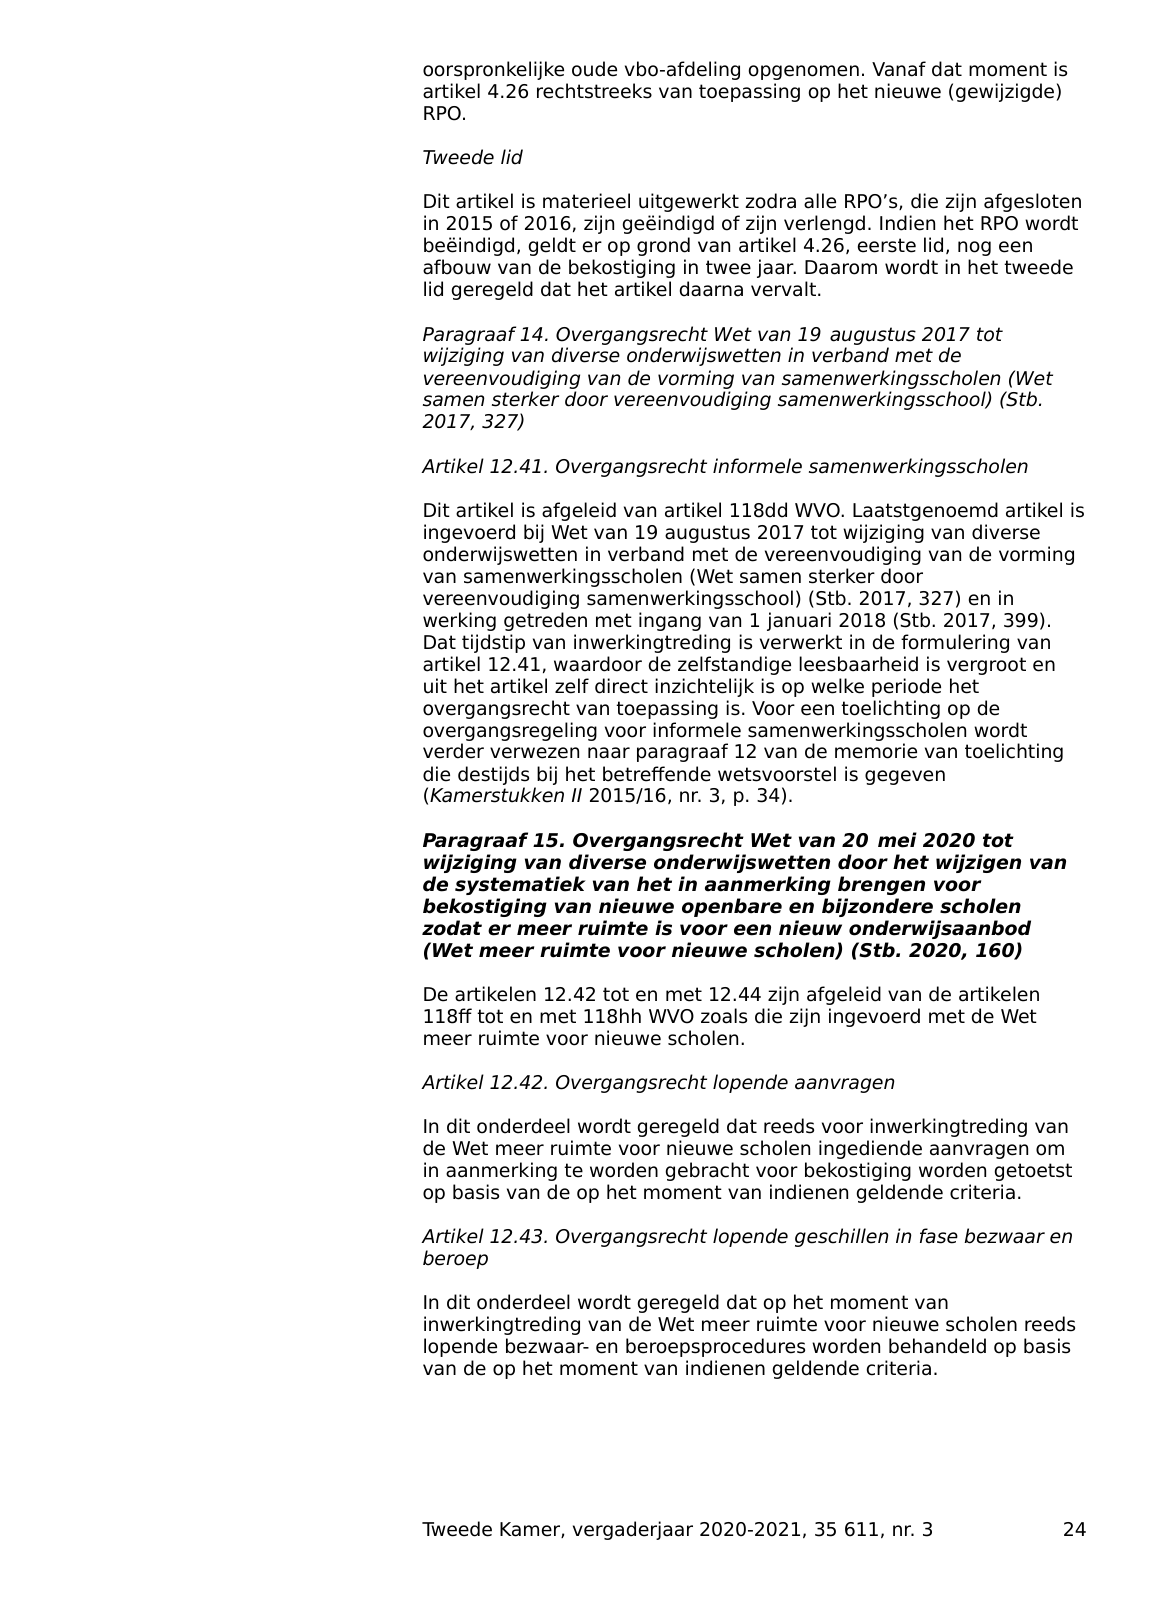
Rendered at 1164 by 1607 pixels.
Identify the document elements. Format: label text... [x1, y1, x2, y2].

subtitle Paragraaf 14. Overgangsrecht Wet van 19 augustus 2017 tot wijziging van diverse onderwijswetten in verband met de vereenvoudiging van de vorming van samenwerkingsscholen (Wet samen sterker door vereenvoudiging samenwerkingsschool) (Stb. 2017, 327) [422, 323, 1087, 433]
text oorspronkelijke oude vbo-afdeling opgenomen. Vanaf dat moment is artikel 4.26 rechtstreeks van toepassing op het nieuwe (gewijzigde) RPO. [422, 59, 1087, 125]
text Dit artikel is materieel uitgewerkt zodra alle RPO’s, die zijn afgesloten in 2015 of 2016, zijn geëindigd of zijn verlengd. Indien het RPO wordt beëindigd, geldt er op grond van artikel 4.26, eerste lid, nog een afbouw van de bekostiging in twee jaar. Daarom wordt in het tweede lid geregeld dat het artikel daarna vervalt. [422, 191, 1087, 301]
subtitle Artikel 12.43. Overgangsrecht lopende geschillen in fase bezwaar en beroep [422, 1226, 1087, 1270]
subtitle Tweede lid [422, 147, 1087, 169]
text In dit onderdeel wordt geregeld dat reeds voor inwerkingtreding van de Wet meer ruimte voor nieuwe scholen ingediende aanvragen om in aanmerking te worden gebracht voor bekostiging worden getoetst op basis van de op het moment van indienen geldende criteria. [422, 1116, 1087, 1204]
subtitle Paragraaf 15. Overgangsrecht Wet van 20 mei 2020 tot wijziging van diverse onderwijswetten door het wijzigen van de systematiek van het in aanmerking brengen voor bekostiging van nieuwe openbare en bijzondere scholen zodat er meer ruimte is voor een nieuw onderwijsaanbod (Wet meer ruimte voor nieuwe scholen) (Stb. 2020, 160) [422, 829, 1087, 961]
subtitle Artikel 12.42. Overgangsrecht lopende aanvragen [422, 1072, 1087, 1094]
text In dit onderdeel wordt geregeld dat op het moment van inwerkingtreding van de Wet meer ruimte voor nieuwe scholen reeds lopende bezwaar- en beroepsprocedures worden behandeld op basis van de op het moment van indienen geldende criteria. [422, 1292, 1087, 1380]
text De artikelen 12.42 tot en met 12.44 zijn afgeleid van de artikelen 118ff tot en met 118hh WVO zoals die zijn ingevoerd met de Wet meer ruimte voor nieuwe scholen. [422, 984, 1087, 1049]
subtitle Artikel 12.41. Overgangsrecht informele samenwerkingsscholen [422, 456, 1087, 477]
text Dit artikel is afgeleid van artikel 118dd WVO. Laatstgenoemd artikel is ingevoerd bij Wet van 19 augustus 2017 tot wijziging van diverse onderwijswetten in verband met de vereenvoudiging van de vorming van samenwerkingsscholen (Wet samen sterker door vereenvoudiging samenwerkingsschool) (Stb. 2017, 327) en in werking getreden met ingang van 1 januari 2018 (Stb. 2017, 399). Dat tijdstip van inwerkingtreding is verwerkt in de formulering van artikel 12.41, waardoor de zelfstandige leesbaarheid is vergroot en uit het artikel zelf direct inzichtelijk is op welke periode het overgangsrecht van toepassing is. Voor een toelichting op de overgangsregeling voor informele samenwerkingsscholen wordt verder verwezen naar paragraaf 12 van de memorie van toelichting die destijds bij het betreffende wetsvoorstel is gegeven (Kamerstukken II 2015/16, nr. 3, p. 34). [422, 500, 1087, 807]
